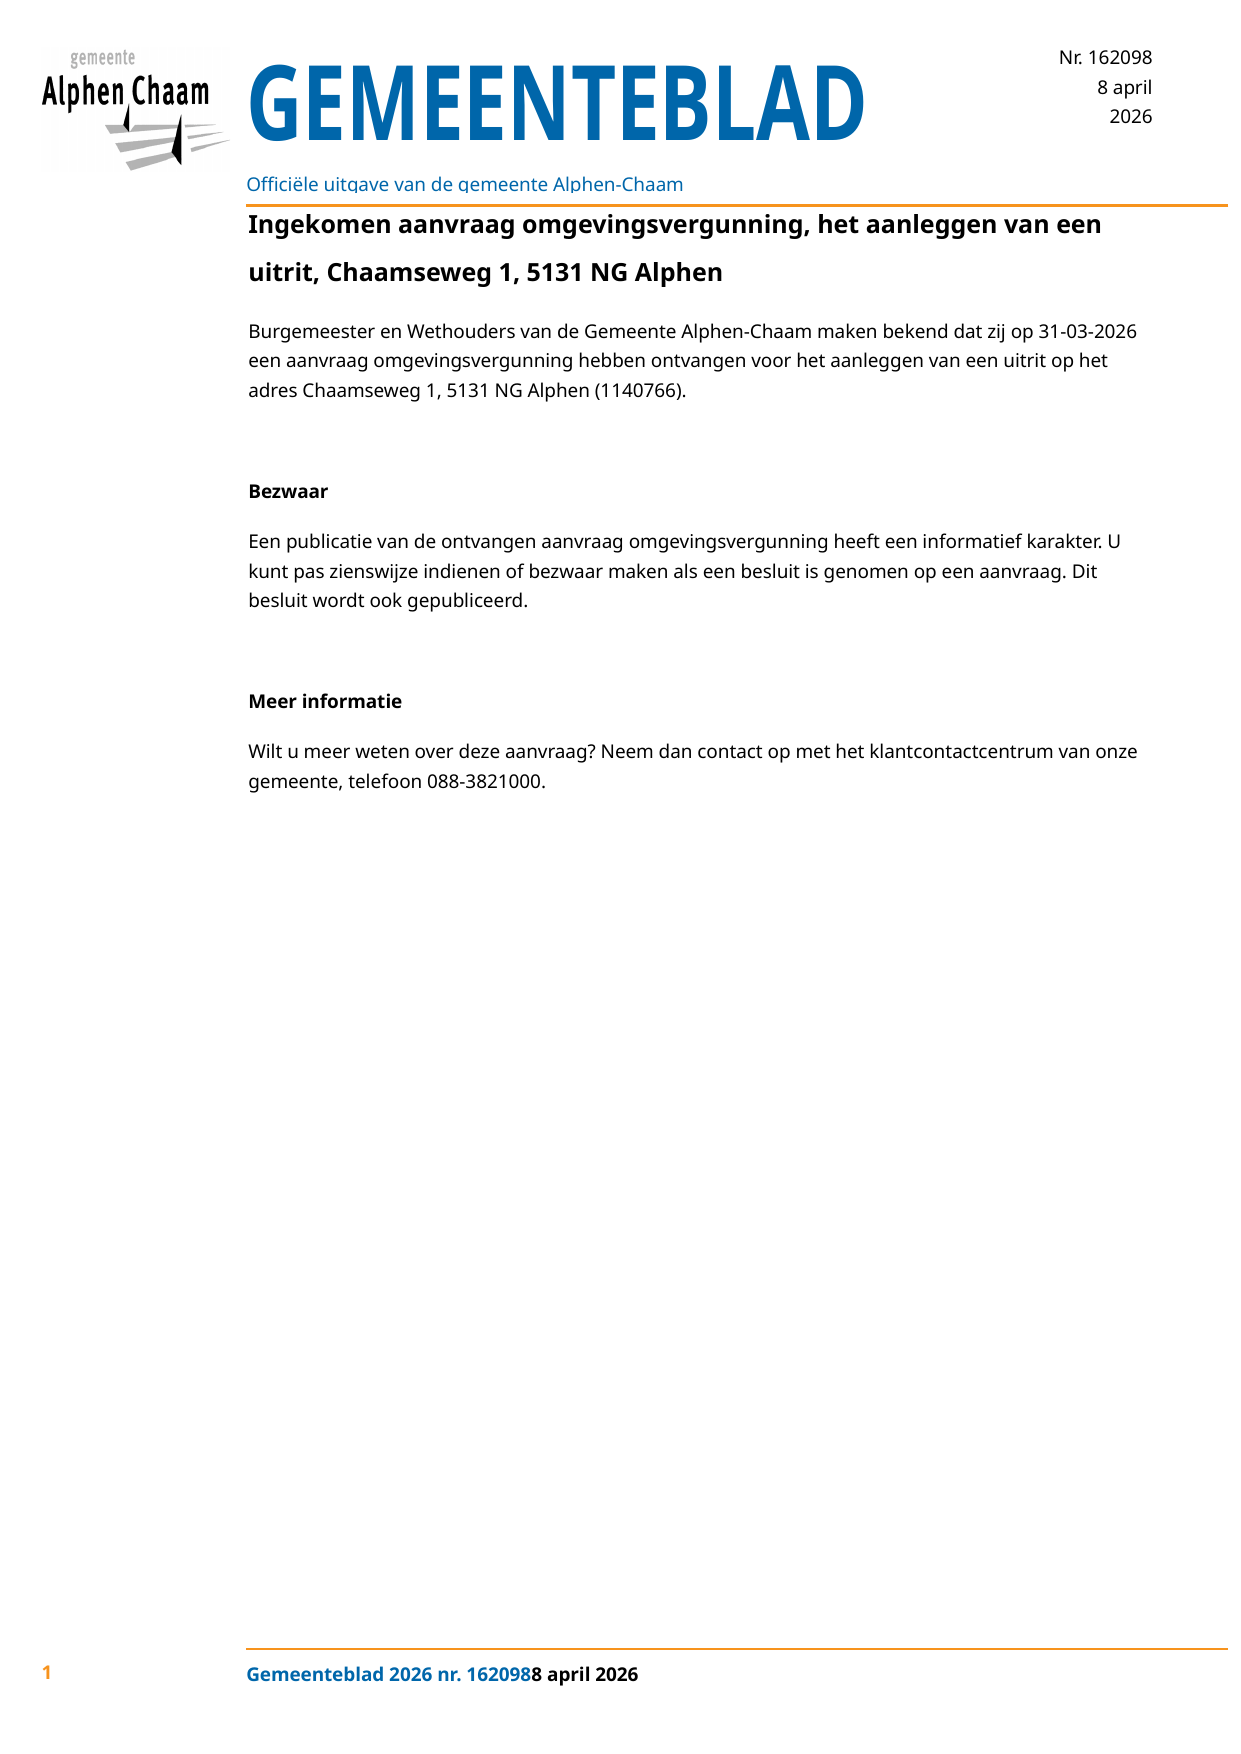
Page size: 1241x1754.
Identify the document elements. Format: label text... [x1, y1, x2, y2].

text Bezwaar [248, 478, 1152, 504]
text Wilt u meer weten over deze aanvraag? Neem dan contact op met het klantcontactcentrum van onze gemeente, telefoon 088-3821000. [248, 739, 1152, 794]
text Meer informatie [248, 688, 1152, 714]
text Burgemeester en Wethouders van de Gemeente Alphen-Chaam maken bekend dat zij op 31-03-2026 een aanvraag omgevingsvergunning hebben ontvangen voor het aanleggen van een uitrit op het adres Chaamseweg 1, 5131 NG Alphen (1140766). [248, 318, 1152, 403]
text Een publicatie van de ontvangen aanvraag omgevingsvergunning heeft een informatief karakter. U kunt pas zienswijze indienen of bezwaar maken als een besluit is genomen op een aanvraag. Dit besluit wordt ook gepubliceerd. [248, 528, 1152, 613]
picture [41, 47, 231, 172]
text Ingekomen aanvraag omgevingsvergunning, het aanleggen van een uitrit, Chaamseweg 1, 5131 NG Alphen [248, 207, 1152, 288]
